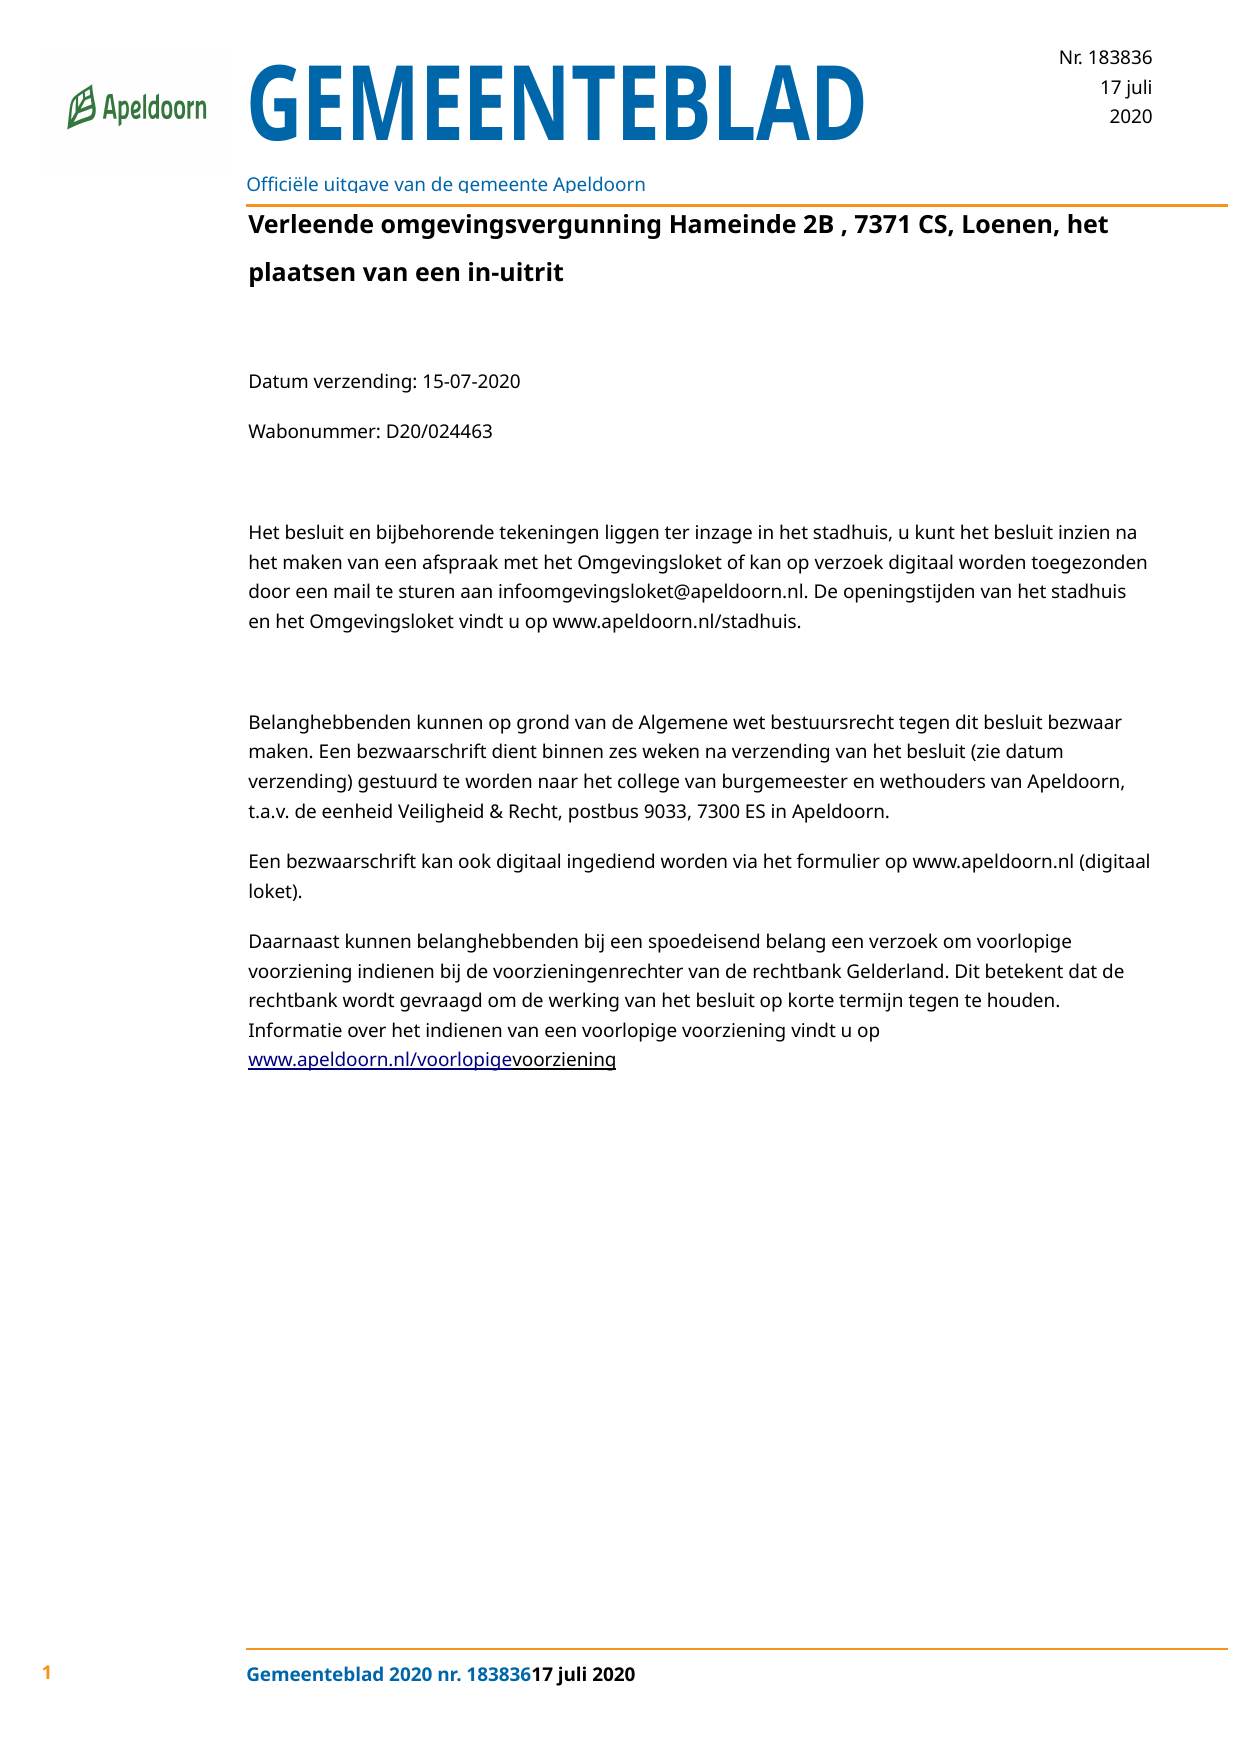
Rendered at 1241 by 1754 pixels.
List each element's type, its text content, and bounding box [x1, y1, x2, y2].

text Het besluit en bijbehorende tekeningen liggen ter inzage in het stadhuis, u kunt het besluit inzien na het maken van een afspraak met het Omgevingsloket of kan op verzoek digitaal worden toegezonden door een mail te sturen aan infoomgevingsloket@apeldoorn.nl. De openingstijden van het stadhuis en het Omgevingsloket vindt u op www.apeldoorn.nl/stadhuis. [248, 519, 1152, 634]
text Verleende omgevingsvergunning Hameinde 2B , 7371 CS, Loenen, het plaatsen van een in-uitrit [248, 207, 1152, 288]
text Daarnaast kunnen belanghebbenden bij een spoedeisend belang een verzoek om voorlopige voorziening indienen bij de voorzieningenrechter van de rechtbank Gelderland. Dit betekent dat de rechtbank wordt gevraagd om de werking van het besluit op korte termijn tegen te houden. Informatie over het indienen van een voorlopige voorziening vindt u op www.apeldoorn.nl/voorlopigevoorziening [248, 928, 1152, 1072]
text Belanghebbenden kunnen op grond van de Algemene wet bestuursrecht tegen dit besluit bezwaar maken. Een bezwaarschrift dient binnen zes weken na verzending van het besluit (zie datum verzending) gestuurd te worden naar het college van burgemeester en wethouders van Apeldoorn, t.a.v. de eenheid Veiligheid & Recht, postbus 9033, 7300 ES in Apeldoorn. [248, 709, 1152, 824]
text Wabonummer: D20/024463 [248, 419, 1152, 444]
text Datum verzending: 15-07-2020 [248, 368, 1152, 394]
text Een bezwaarschrift kan ook digitaal ingediend worden via het formulier op www.apeldoorn.nl (digitaal loket). [248, 848, 1152, 904]
picture [41, 47, 231, 172]
